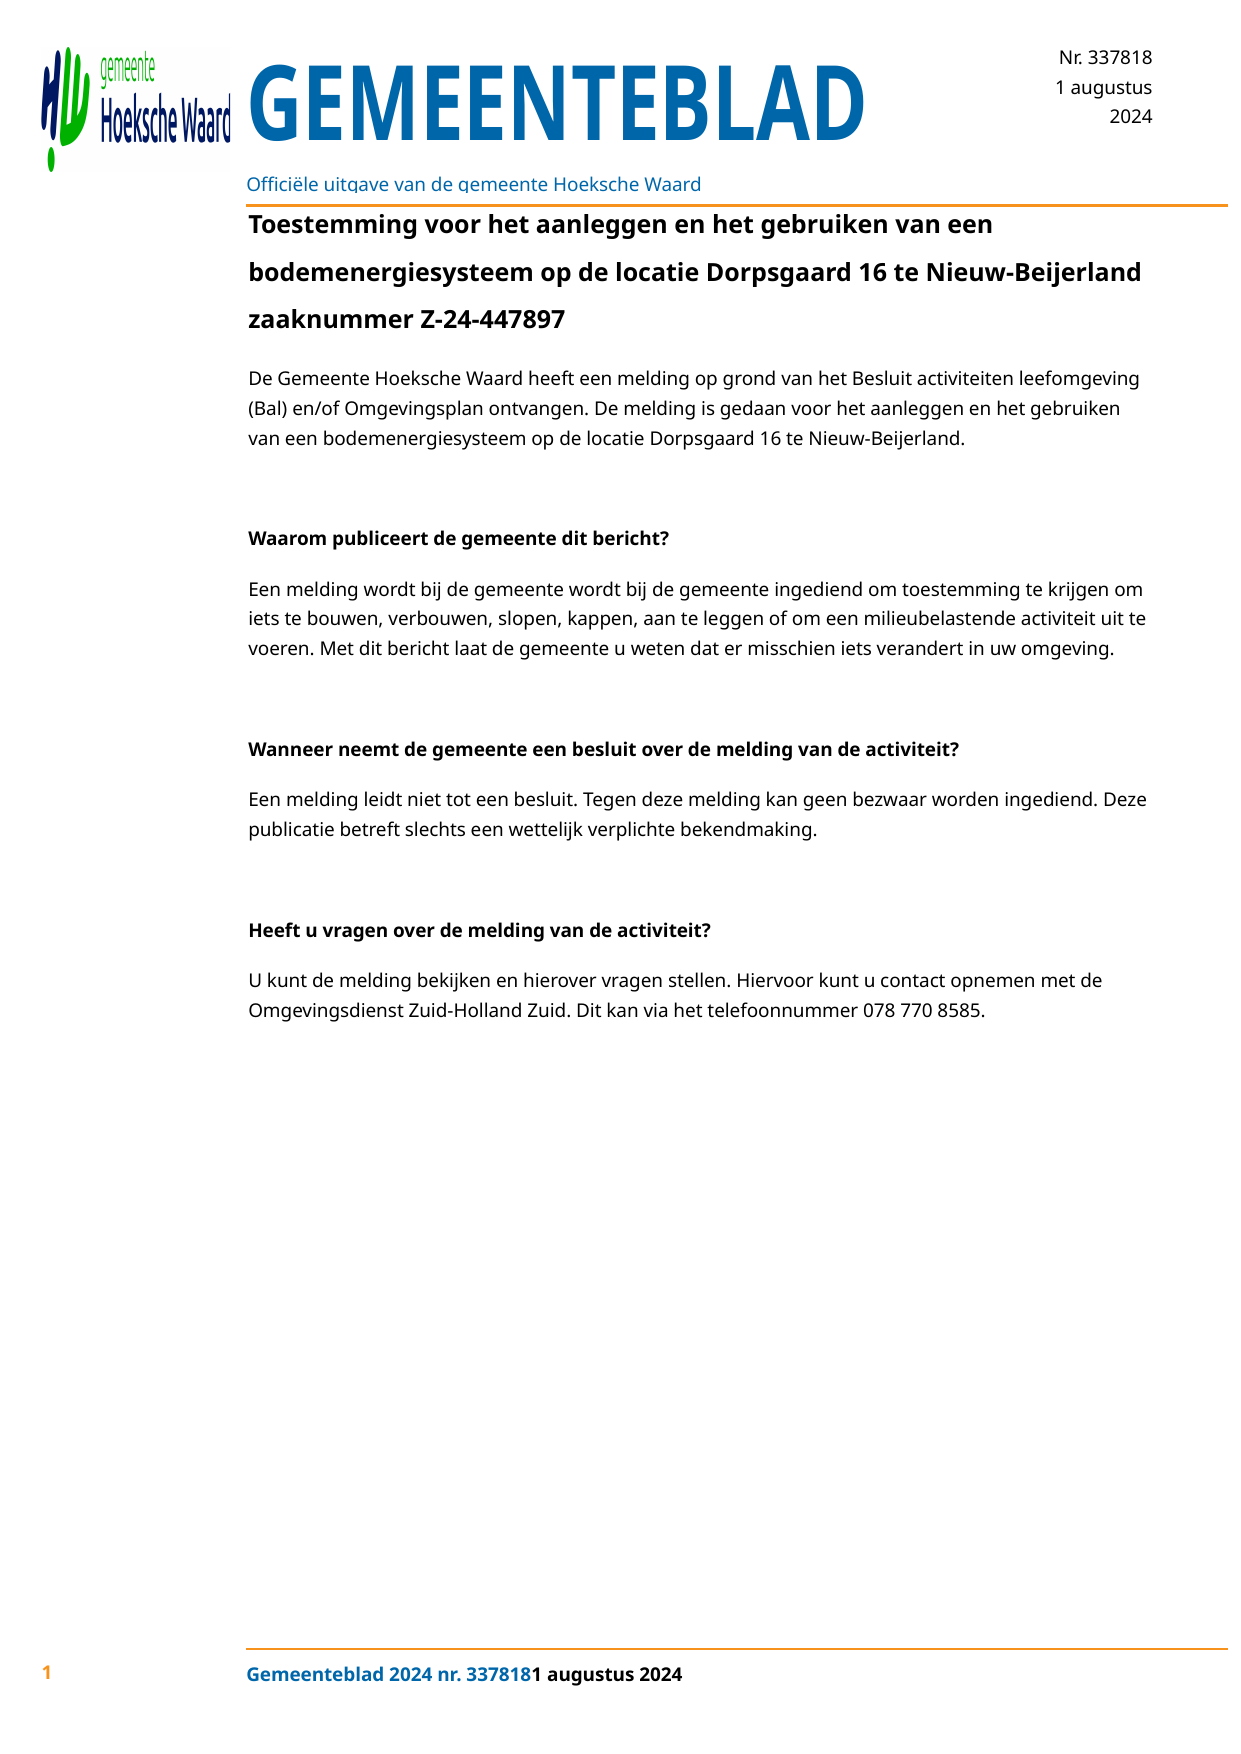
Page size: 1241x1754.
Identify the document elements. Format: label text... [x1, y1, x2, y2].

picture [41, 47, 231, 172]
text Een melding wordt bij de gemeente wordt bij de gemeente ingediend om toestemming te krijgen om iets te bouwen, verbouwen, slopen, kappen, aan te leggen of om een milieubelastende activiteit uit te voeren. Met dit bericht laat de gemeente u weten dat er misschien iets verandert in uw omgeving. [248, 576, 1152, 661]
text Waarom publiceert de gemeente dit bericht? [248, 526, 1152, 551]
text Wanneer neemt de gemeente een besluit over de melding van de activiteit? [248, 736, 1152, 762]
text U kunt de melding bekijken en hierover vragen stellen. Hiervoor kunt u contact opnemen met de Omgevingsdienst Zuid-Holland Zuid. Dit kan via het telefoonnummer 078 770 8585. [248, 967, 1152, 1022]
text Heeft u vragen over de melding van de activiteit? [248, 917, 1152, 942]
text De Gemeente Hoeksche Waard heeft een melding op grond van het Besluit activiteiten leefomgeving (Bal) en/of Omgevingsplan ontvangen. De melding is gedaan voor het aanleggen en het gebruiken van een bodemenergiesysteem op de locatie Dorpsgaard 16 te Nieuw-Beijerland. [248, 366, 1152, 450]
text Toestemming voor het aanleggen en het gebruiken van een bodemenergiesysteem op de locatie Dorpsgaard 16 te Nieuw-Beijerland zaaknummer Z-24-447897 [248, 207, 1152, 336]
text Een melding leidt niet tot een besluit. Tegen deze melding kan geen bezwaar worden ingediend. Deze publicatie betreft slechts een wettelijk verplichte bekendmaking. [248, 786, 1152, 842]
